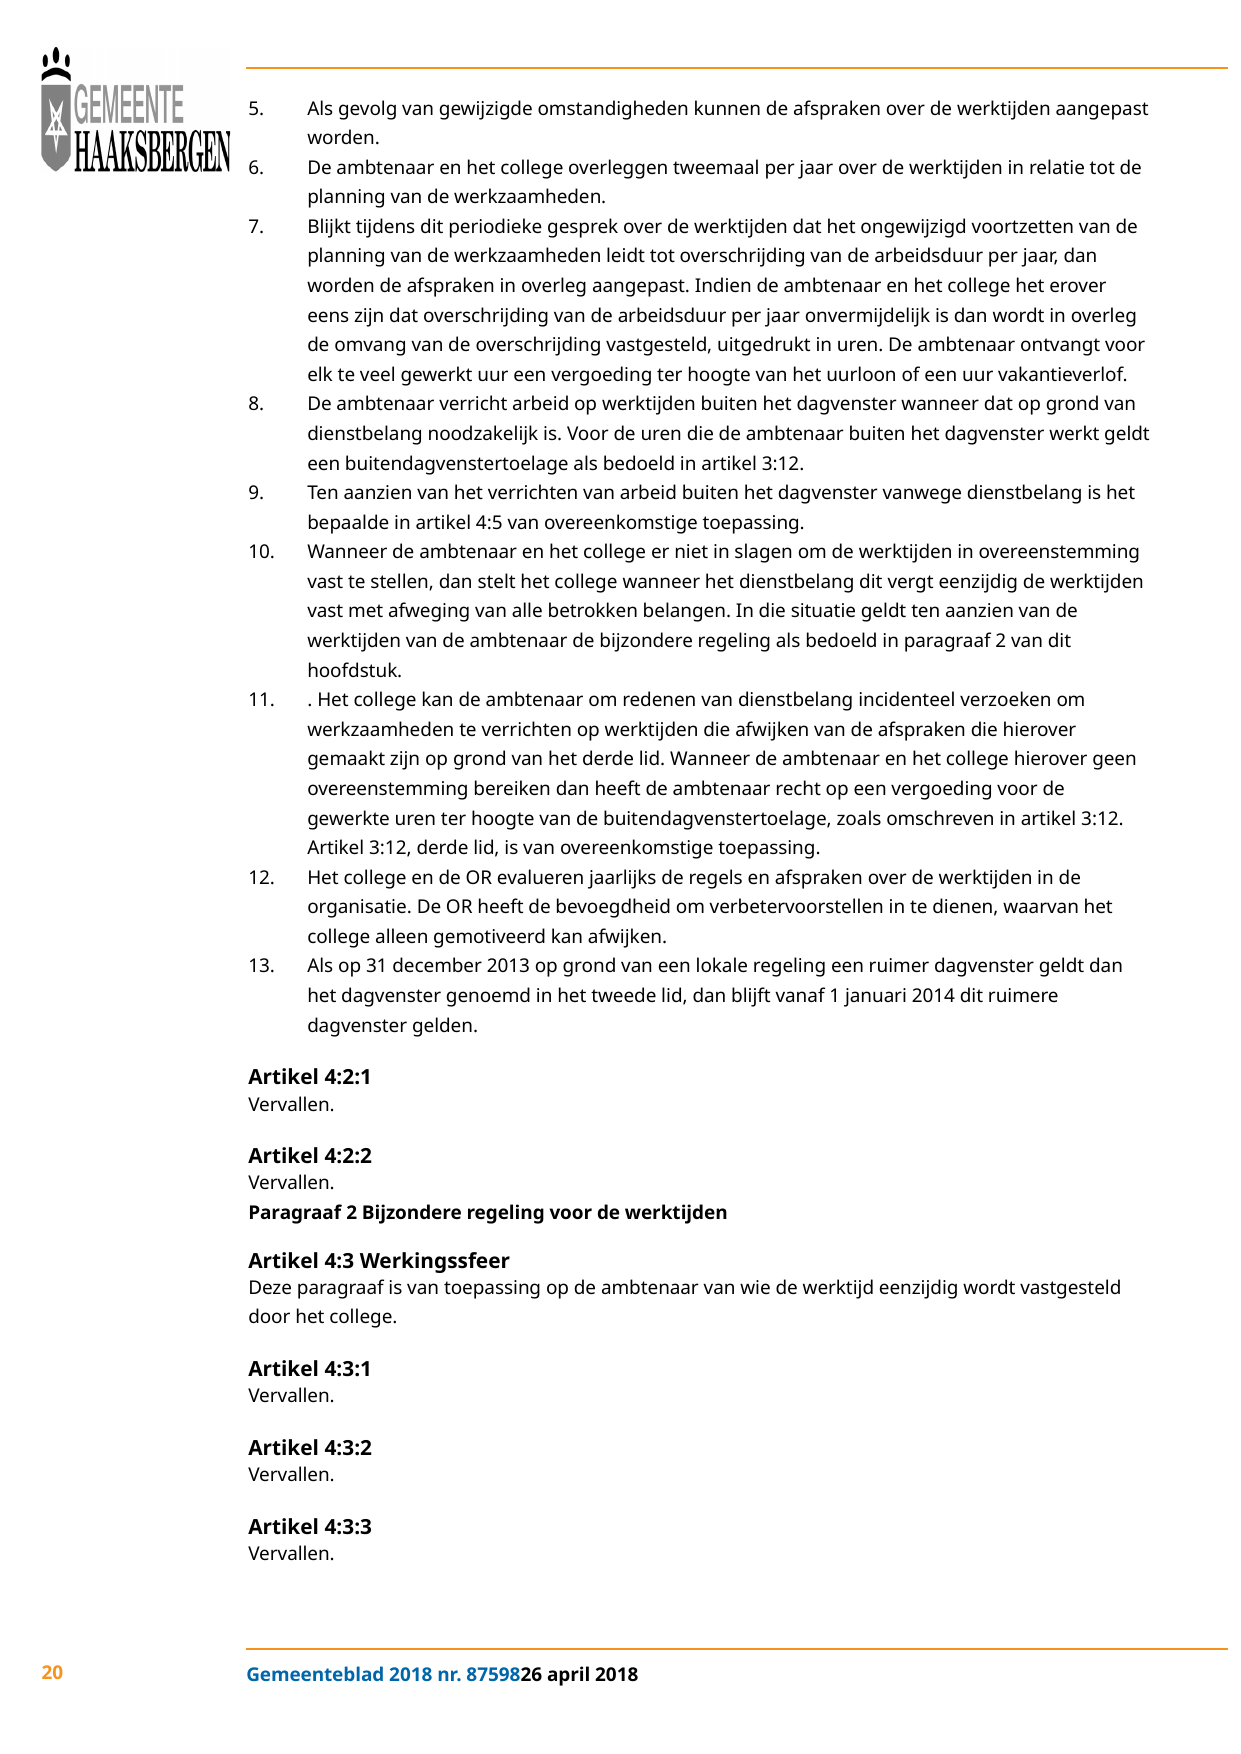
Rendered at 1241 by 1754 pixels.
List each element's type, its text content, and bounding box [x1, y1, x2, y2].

text Vervallen. [248, 1461, 1152, 1487]
list De ambtenaar en het college overleggen tweemaal per jaar over de werktijden in relatie tot de planning van de werkzaamheden. [248, 154, 1152, 209]
text Paragraaf 2 Bijzondere regeling voor de werktijden [248, 1199, 1152, 1225]
text Artikel 4:2:1 [248, 1062, 1152, 1091]
text Artikel 4:3:3 [248, 1512, 1152, 1540]
list De ambtenaar verricht arbeid op werktijden buiten het dagvenster wanneer dat op grond van dienstbelang noodzakelijk is. Voor de uren die de ambtenaar buiten het dagvenster werkt geldt een buitendagvenstertoelage als bedoeld in artikel 3:12. [248, 391, 1152, 476]
picture [41, 47, 231, 172]
text Artikel 4:3:2 [248, 1433, 1152, 1461]
text Artikel 4:3 Werkingssfeer [248, 1246, 1152, 1274]
list . Het college kan de ambtenaar om redenen van dienstbelang incidenteel verzoeken om werkzaamheden te verrichten op werktijden die afwijken van de afspraken die hierover gemaakt zijn op grond van het derde lid. Wanneer de ambtenaar en het college hierover geen overeenstemming bereiken dan heeft de ambtenaar recht op een vergoeding voor de gewerkte uren ter hoogte van de buitendagvenstertoelage, zoals omschreven in artikel 3:12. Artikel 3:12, derde lid, is van overeenkomstige toepassing. [248, 686, 1152, 860]
list Wanneer de ambtenaar en het college er niet in slagen om de werktijden in overeenstemming vast te stellen, dan stelt het college wanneer het dienstbelang dit vergt eenzijdig de werktijden vast met afweging van alle betrokken belangen. In die situatie geldt ten aanzien van de werktijden van de ambtenaar de bijzondere regeling als bedoeld in paragraaf 2 van dit hoofdstuk. [248, 538, 1152, 683]
list Het college en de OR evalueren jaarlijks de regels en afspraken over de werktijden in de organisatie. De OR heeft de bevoegdheid om verbetervoorstellen in te dienen, waarvan het college alleen gemotiveerd kan afwijken. [248, 864, 1152, 949]
text Vervallen. [248, 1383, 1152, 1408]
list Ten aanzien van het verrichten van arbeid buiten het dagvenster vanwege dienstbelang is het bepaalde in artikel 4:5 van overeenkomstige toepassing. [248, 479, 1152, 535]
text Artikel 4:3:1 [248, 1354, 1152, 1383]
text Deze paragraaf is van toepassing op de ambtenaar van wie de werktijd eenzijdig wordt vastgesteld door het college. [248, 1274, 1152, 1329]
list Als op 31 december 2013 op grond van een lokale regeling een ruimer dagvenster geldt dan het dagvenster genoemd in het tweede lid, dan blijft vanaf 1 januari 2014 dit ruimere dagvenster gelden. [248, 953, 1152, 1038]
text Vervallen. [248, 1169, 1152, 1195]
text Artikel 4:2:2 [248, 1141, 1152, 1169]
text Vervallen. [248, 1540, 1152, 1566]
list Als gevolg van gewijzigde omstandigheden kunnen de afspraken over de werktijden aangepast worden. [248, 95, 1152, 150]
list Blijkt tijdens dit periodieke gesprek over de werktijden dat het ongewijzigd voortzetten van de planning van de werkzaamheden leidt tot overschrijding van de arbeidsduur per jaar, dan worden de afspraken in overleg aangepast. Indien de ambtenaar en het college het erover eens zijn dat overschrijding van de arbeidsduur per jaar onvermijdelijk is dan wordt in overleg de omvang van de overschrijding vastgesteld, uitgedrukt in uren. De ambtenaar ontvangt voor elk te veel gewerkt uur een vergoeding ter hoogte van het uurloon of een uur vakantieverlof. [248, 213, 1152, 387]
text Vervallen. [248, 1091, 1152, 1116]
